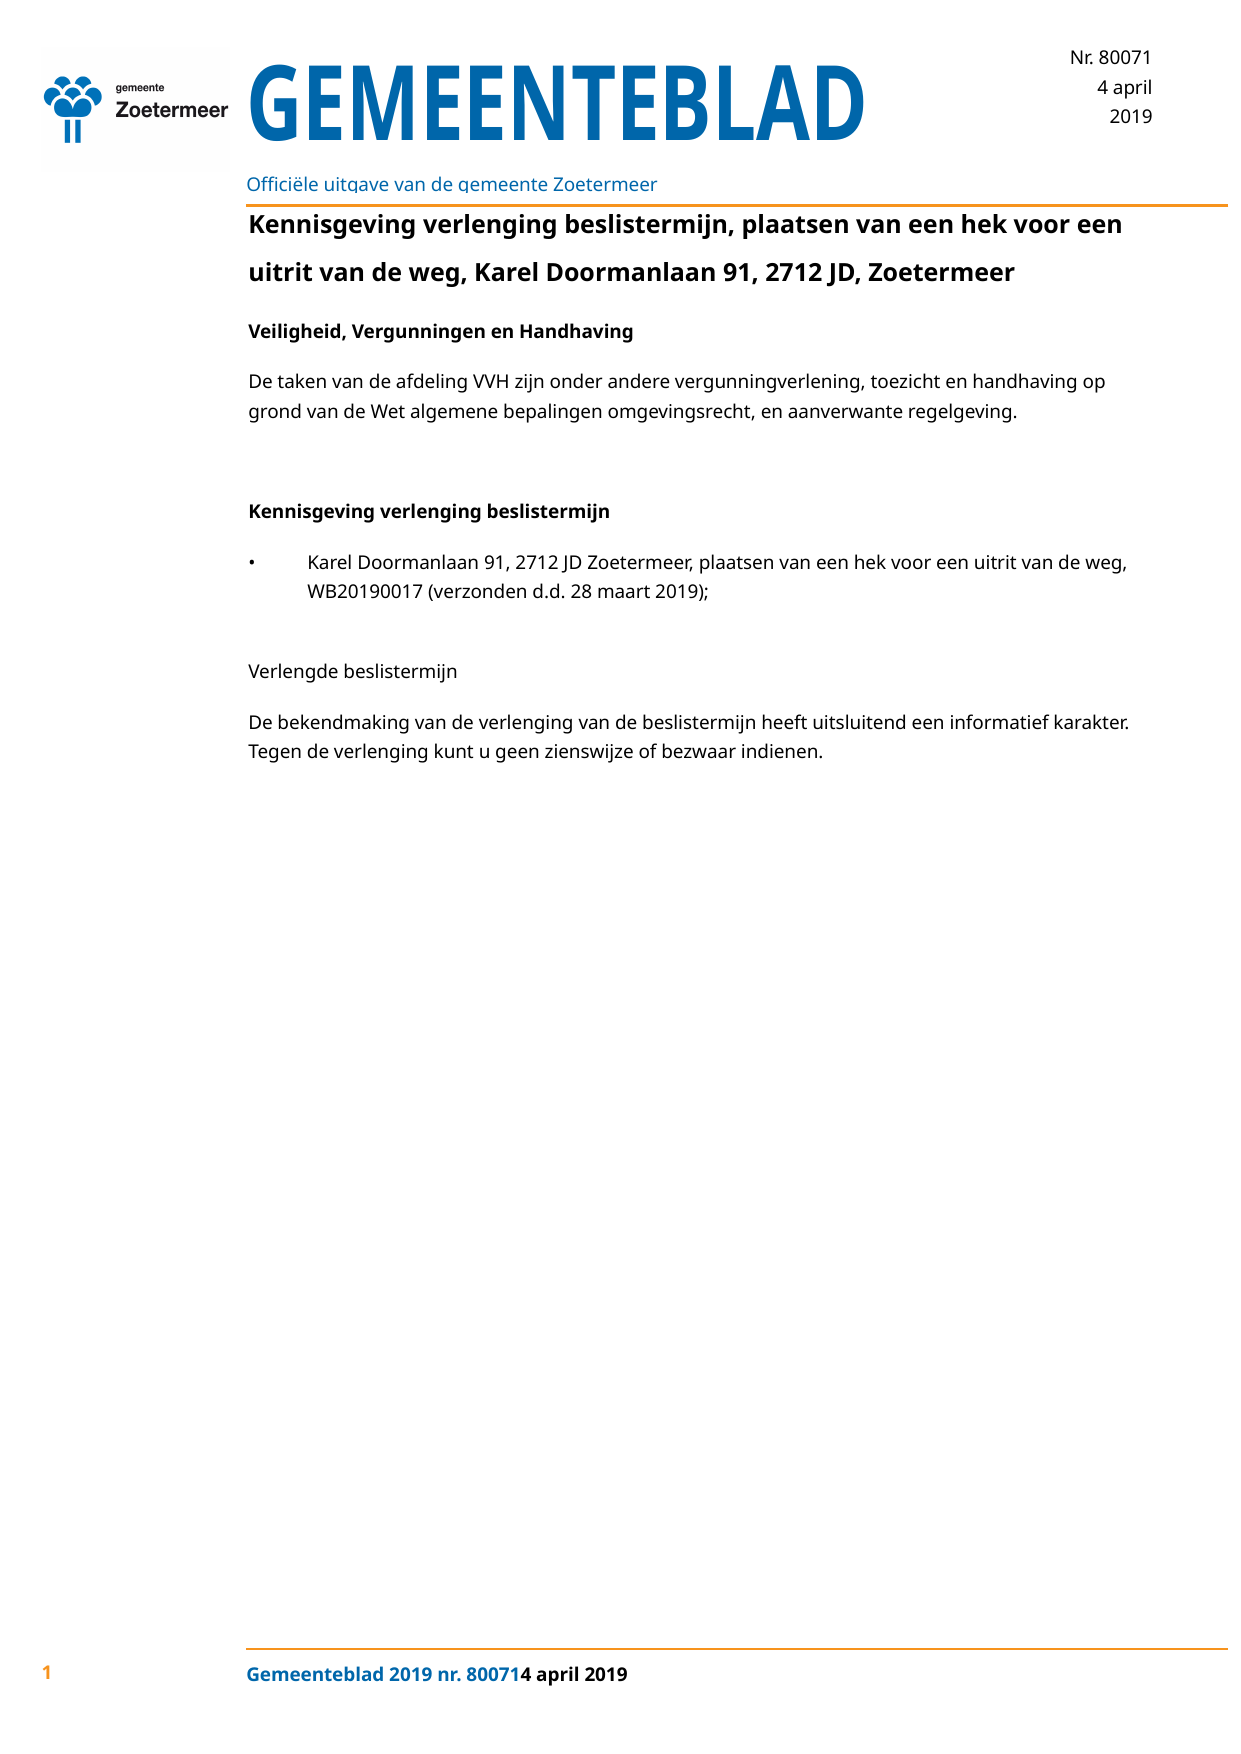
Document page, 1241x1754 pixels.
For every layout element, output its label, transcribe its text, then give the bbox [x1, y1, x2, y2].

text Kennisgeving verlenging beslistermijn [248, 499, 1152, 524]
list Karel Doormanlaan 91, 2712 JD Zoetermeer, plaatsen van een hek voor een uitrit van de weg, WB20190017 (verzonden d.d. 28 maart 2019); [248, 549, 1152, 604]
text Kennisgeving verlenging beslistermijn, plaatsen van een hek voor een uitrit van de weg, Karel Doormanlaan 91, 2712 JD, Zoetermeer [248, 207, 1152, 288]
text De taken van de afdeling VVH zijn onder andere vergunningverlening, toezicht en handhaving op grond van de Wet algemene bepalingen omgevingsrecht, en aanverwante regelgeving. [248, 368, 1152, 424]
text De bekendmaking van de verlenging van de beslistermijn heeft uitsluitend een informatief karakter. Tegen de verlenging kunt u geen zienswijze of bezwaar indienen. [248, 709, 1152, 764]
text Veiligheid, Vergunningen en Handhaving [248, 318, 1152, 344]
text Verlengde beslistermijn [248, 659, 1152, 684]
picture [41, 47, 231, 172]
